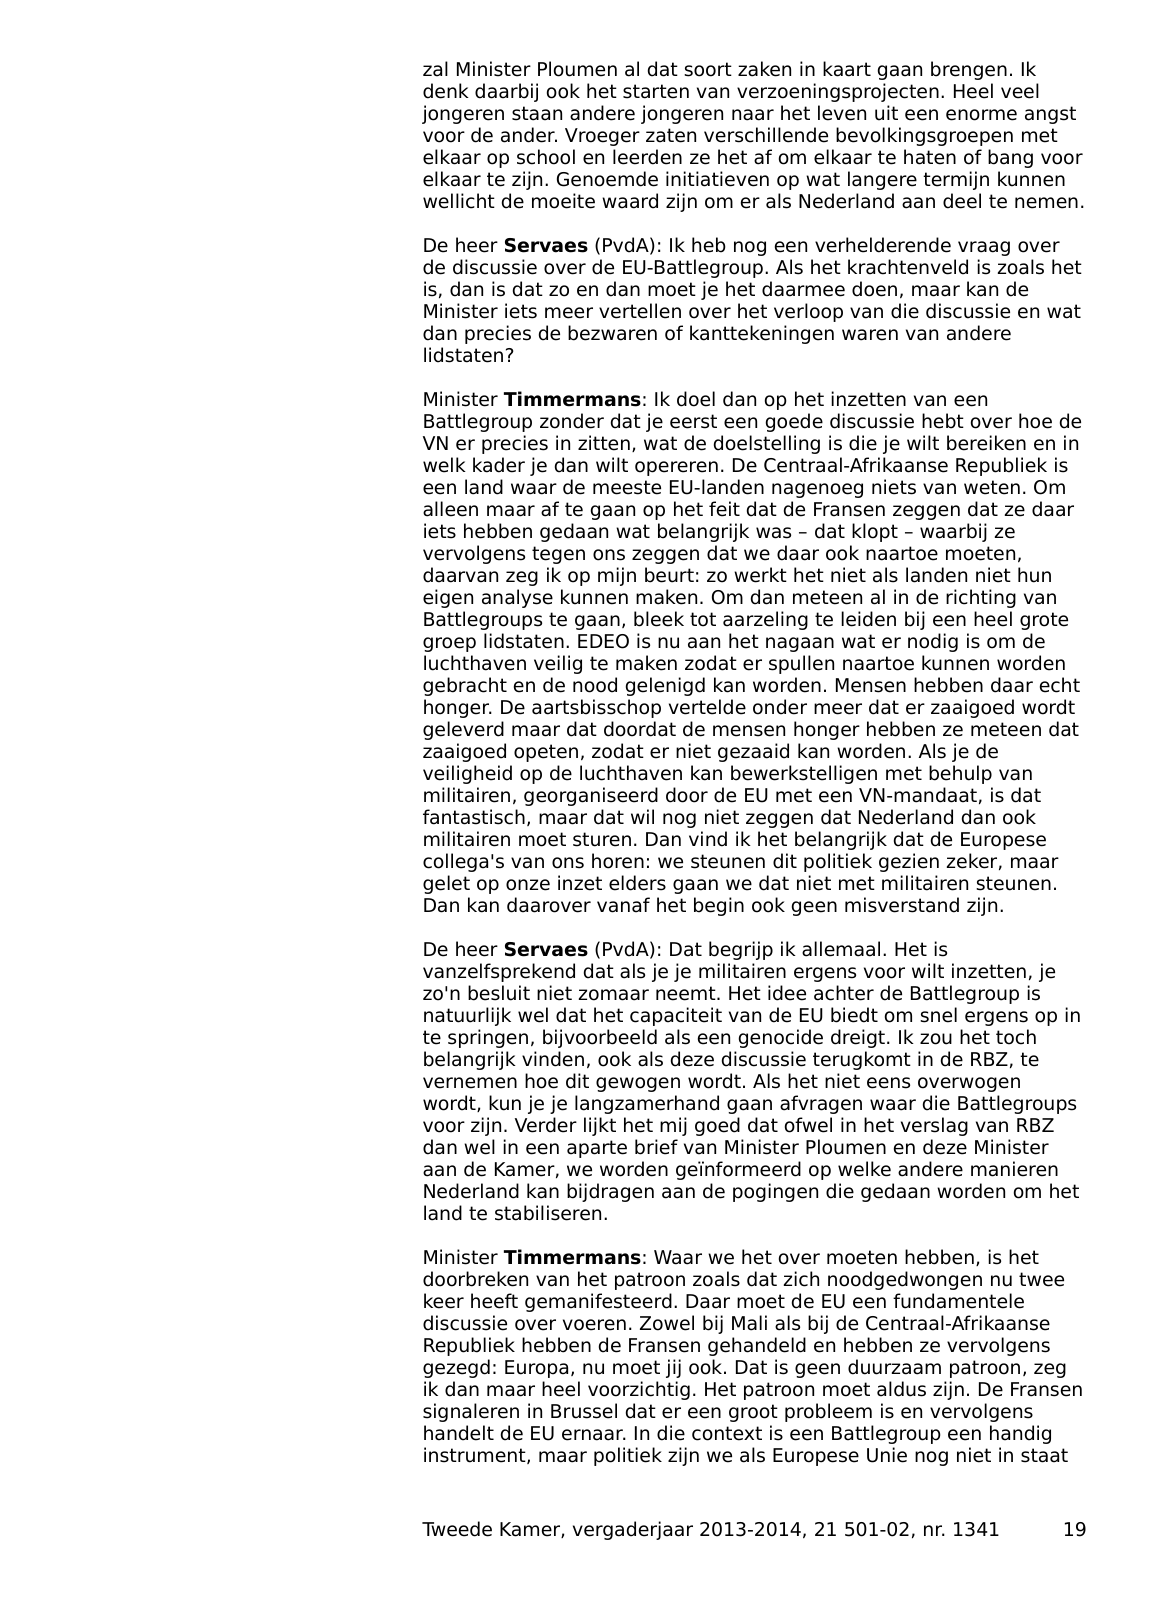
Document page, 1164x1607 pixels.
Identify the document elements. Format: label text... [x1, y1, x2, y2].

text Minister Timmermans: Ik doel dan op het inzetten van een Battlegroup zonder dat je eerst een goede discussie hebt over hoe de VN er precies in zitten, wat de doelstelling is die je wilt bereiken en in welk kader je dan wilt opereren. De Centraal-Afrikaanse Republiek is een land waar de meeste EU-landen nagenoeg niets van weten. Om alleen maar af te gaan op het feit dat de Fransen zeggen dat ze daar iets hebben gedaan wat belangrijk was – dat klopt – waarbij ze vervolgens tegen ons zeggen dat we daar ook naartoe moeten, daarvan zeg ik op mijn beurt: zo werkt het niet als landen niet hun eigen analyse kunnen maken. Om dan meteen al in de richting van Battlegroups te gaan, bleek tot aarzeling te leiden bij een heel grote groep lidstaten. EDEO is nu aan het nagaan wat er nodig is om de luchthaven veilig te maken zodat er spullen naartoe kunnen worden gebracht en de nood gelenigd kan worden. Mensen hebben daar echt honger. De aartsbisschop vertelde onder meer dat er zaaigoed wordt geleverd maar dat doordat de mensen honger hebben ze meteen dat zaaigoed opeten, zodat er niet gezaaid kan worden. Als je de veiligheid op de luchthaven kan bewerkstelligen met behulp van militairen, georganiseerd door de EU met een VN-mandaat, is dat fantastisch, maar dat wil nog niet zeggen dat Nederland dan ook militairen moet sturen. Dan vind ik het belangrijk dat de Europese collega's van ons horen: we steunen dit politiek gezien zeker, maar gelet op onze inzet elders gaan we dat niet met militairen steunen. Dan kan daarover vanaf het begin ook geen misverstand zijn. [422, 389, 1087, 917]
text De heer Servaes (PvdA): Dat begrijp ik allemaal. Het is vanzelfsprekend dat als je je militairen ergens voor wilt inzetten, je zo'n besluit niet zomaar neemt. Het idee achter de Battlegroup is natuurlijk wel dat het capaciteit van de EU biedt om snel ergens op in te springen, bijvoorbeeld als een genocide dreigt. Ik zou het toch belangrijk vinden, ook als deze discussie terugkomt in de RBZ, te vernemen hoe dit gewogen wordt. Als het niet eens overwogen wordt, kun je je langzamerhand gaan afvragen waar die Battlegroups voor zijn. Verder lijkt het mij goed dat ofwel in het verslag van RBZ dan wel in een aparte brief van Minister Ploumen en deze Minister aan de Kamer, we worden geïnformeerd op welke andere manieren Nederland kan bijdragen aan de pogingen die gedaan worden om het land te stabiliseren. [422, 939, 1087, 1224]
text zal Minister Ploumen al dat soort zaken in kaart gaan brengen. Ik denk daarbij ook het starten van verzoeningsprojecten. Heel veel jongeren staan andere jongeren naar het leven uit een enorme angst voor de ander. Vroeger zaten verschillende bevolkingsgroepen met elkaar op school en leerden ze het af om elkaar te haten of bang voor elkaar te zijn. Genoemde initiatieven op wat langere termijn kunnen wellicht de moeite waard zijn om er als Nederland aan deel te nemen. [422, 59, 1087, 213]
text Minister Timmermans: Waar we het over moeten hebben, is het doorbreken van het patroon zoals dat zich noodgedwongen nu twee keer heeft gemanifesteerd. Daar moet de EU een fundamentele discussie over voeren. Zowel bij Mali als bij de Centraal-Afrikaanse Republiek hebben de Fransen gehandeld en hebben ze vervolgens gezegd: Europa, nu moet jij ook. Dat is geen duurzaam patroon, zeg ik dan maar heel voorzichtig. Het patroon moet aldus zijn. De Fransen signaleren in Brussel dat er een groot probleem is en vervolgens handelt de EU ernaar. In die context is een Battlegroup een handig instrument, maar politiek zijn we als Europese Unie nog niet in staat [422, 1247, 1087, 1467]
text De heer Servaes (PvdA): Ik heb nog een verhelderende vraag over de discussie over de EU-Battlegroup. Als het krachtenveld is zoals het is, dan is dat zo en dan moet je het daarmee doen, maar kan de Minister iets meer vertellen over het verloop van die discussie en wat dan precies de bezwaren of kanttekeningen waren van andere lidstaten? [422, 235, 1087, 367]
